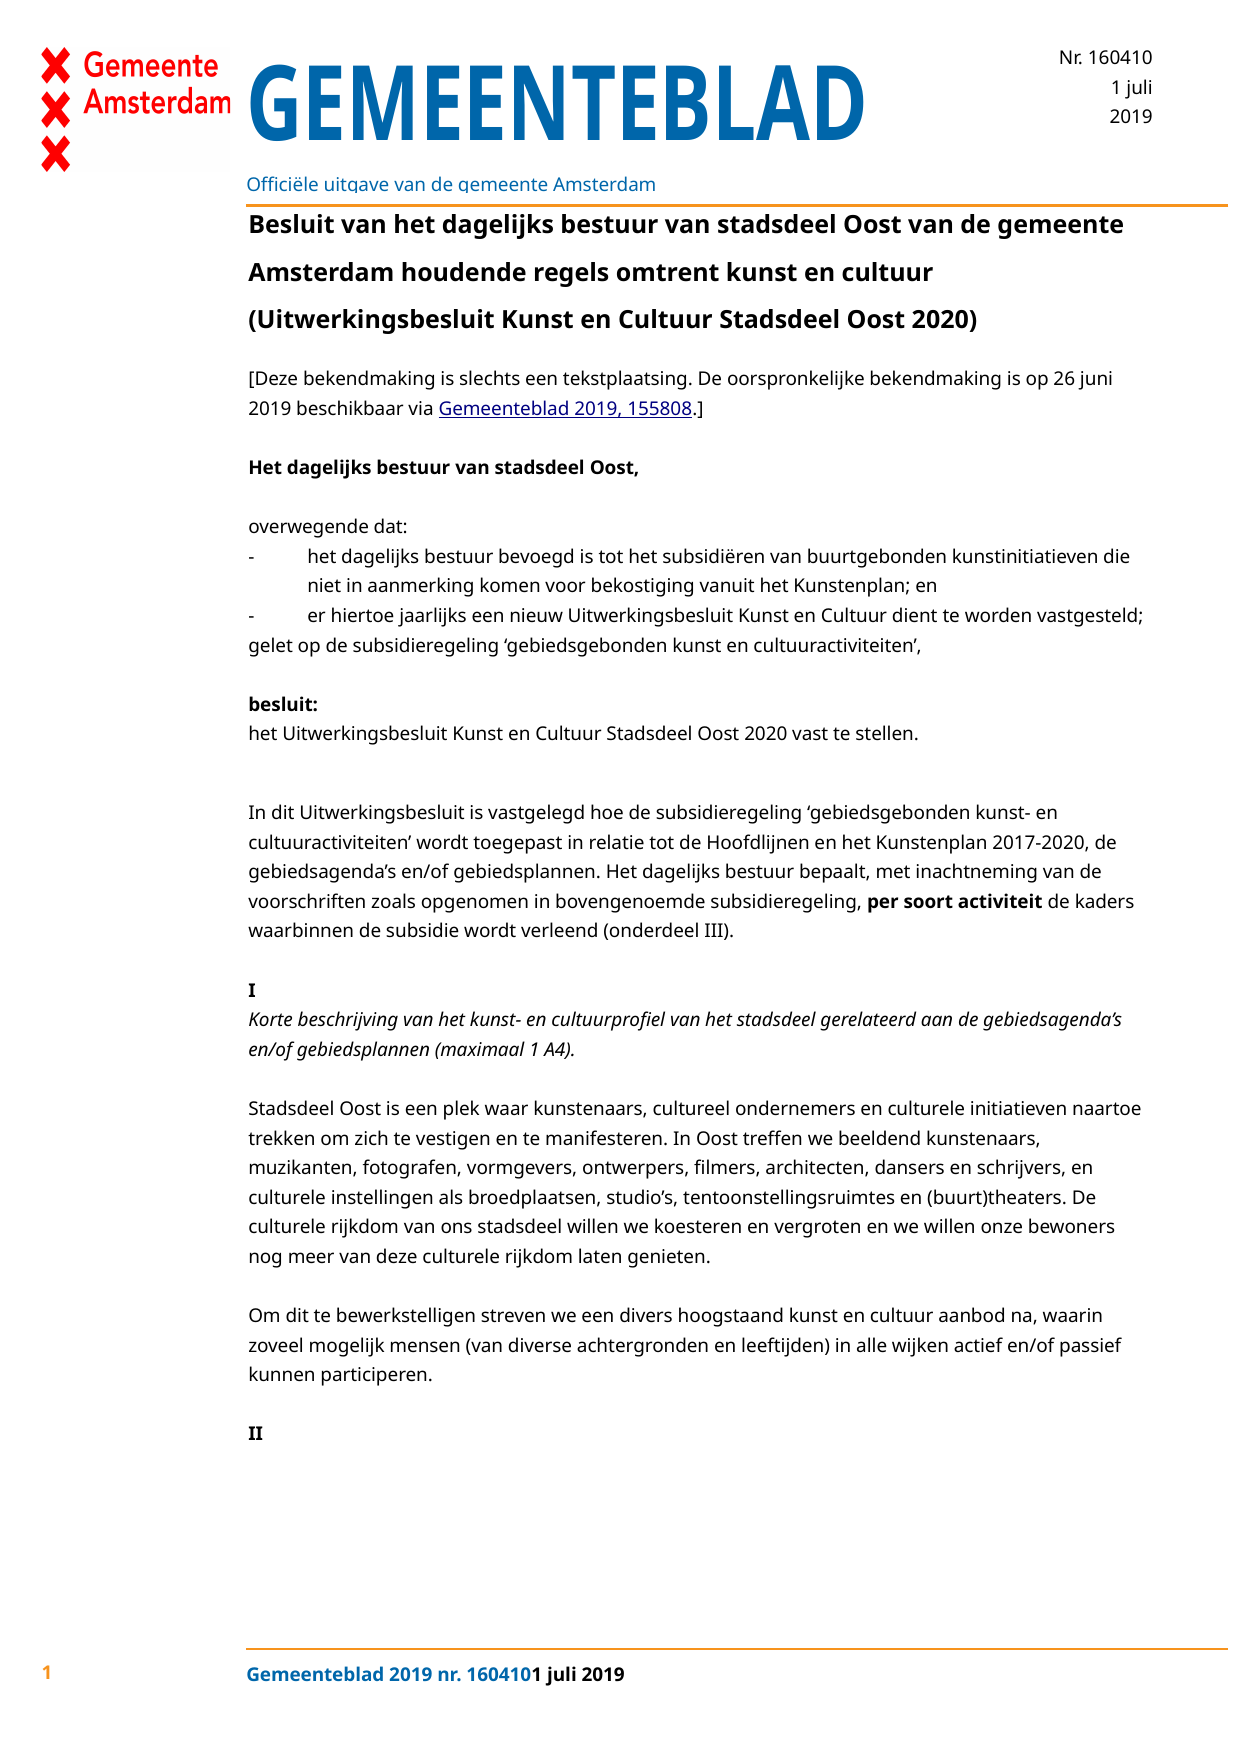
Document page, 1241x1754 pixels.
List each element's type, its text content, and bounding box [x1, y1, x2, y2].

text overwegende dat: [248, 513, 1152, 539]
text Het dagelijks bestuur van stadsdeel Oost, [248, 454, 1152, 480]
text [Deze bekendmaking is slechts een tekstplaatsing. De oorspronkelijke bekendmaking is op 26 juni 2019 beschikbaar via Gemeenteblad 2019, 155808.] [248, 366, 1152, 421]
picture [41, 47, 231, 172]
text I [248, 977, 1152, 1003]
text besluit: [248, 691, 1152, 717]
text gelet op de subsidieregeling ‘gebiedsgebonden kunst en cultuuractiviteiten’, [248, 632, 1152, 657]
list er hiertoe jaarlijks een nieuw Uitwerkingsbesluit Kunst en Cultuur dient te worden vastgesteld; [248, 602, 1152, 628]
text Besluit van het dagelijks bestuur van stadsdeel Oost van de gemeente Amsterdam houdende regels omtrent kunst en cultuur (Uitwerkingsbesluit Kunst en Cultuur Stadsdeel Oost 2020) [248, 207, 1152, 336]
text In dit Uitwerkingsbesluit is vastgelegd hoe de subsidieregeling ‘gebiedsgebonden kunst- en cultuuractiviteiten’ wordt toegepast in relatie tot de Hoofdlijnen en het Kunstenplan 2017-2020, de gebiedsagenda’s en/of gebiedsplannen. Het dagelijks bestuur bepaalt, met inachtneming van de voorschriften zoals opgenomen in bovengenoemde subsidieregeling, per soort activiteit de kaders waarbinnen de subsidie wordt verleend (onderdeel III). [248, 799, 1152, 943]
table_header Korte beschrijving van het kunst- en cultuurprofiel van het stadsdeel gerelateerd aan de gebiedsagenda’s en/of gebiedsplannen (maximaal 1 A4). Stadsdeel Oost is een plek waar kunstenaars, cultureel ondernemers en culturele initiatieven naartoe trekken om zich te vestigen en te manifesteren. In Oost treffen we beeldend kunstenaars, muzikanten, fotografen, vormgevers, ontwerpers, filmers, architecten, dansers en schrijvers, en culturele instellingen als broedplaatsen, studio’s, tentoonstellingsruimtes en (buurt)theaters. De culturele rijkdom van ons stadsdeel willen we koesteren en vergroten en we willen onze bewoners nog meer van deze culturele rijkdom laten genieten. Om dit te bewerkstelligen streven we een divers hoogstaand kunst en cultuur aanbod na, waarin zoveel mogelijk mensen (van diverse achtergronden en leeftijden) in alle wijken actief en/of passief kunnen participeren. [248, 1007, 1152, 1387]
text II [248, 1420, 1152, 1446]
text het Uitwerkingsbesluit Kunst en Cultuur Stadsdeel Oost 2020 vast te stellen. [248, 721, 1152, 746]
list het dagelijks bestuur bevoegd is tot het subsidiëren van buurtgebonden kunstinitiatieven die niet in aanmerking komen voor bekostiging vanuit het Kunstenplan; en [248, 543, 1152, 598]
